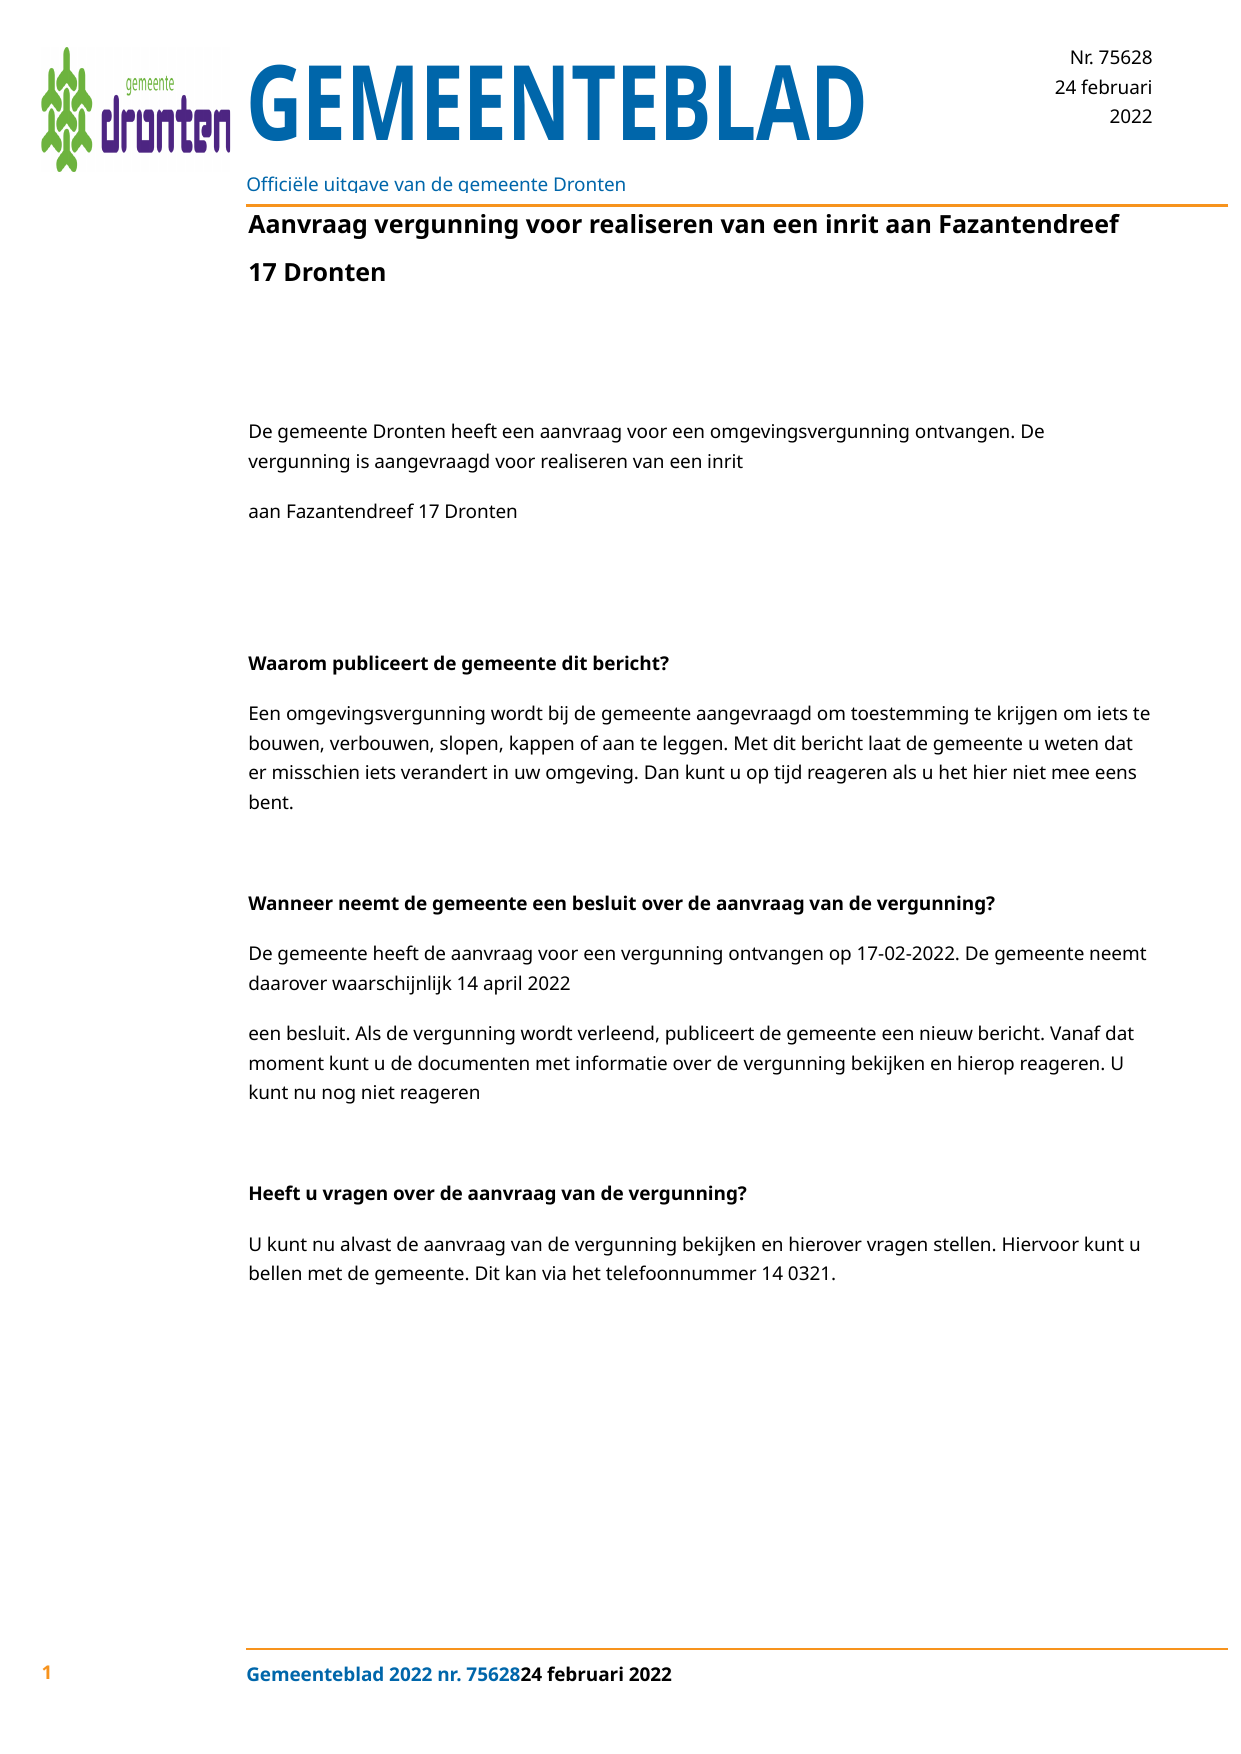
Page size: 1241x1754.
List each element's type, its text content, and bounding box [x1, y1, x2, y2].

text De gemeente Dronten heeft een aanvraag voor een omgevingsvergunning ontvangen. De vergunning is aangevraagd voor realiseren van een inrit [248, 419, 1152, 474]
text Waarom publiceert de gemeente dit bericht? [248, 650, 1152, 676]
text een besluit. Als de vergunning wordt verleend, publiceert de gemeente een nieuw bericht. Vanaf dat moment kunt u de documenten met informatie over de vergunning bekijken en hierop reageren. U kunt nu nog niet reageren [248, 1020, 1152, 1105]
text aan Fazantendreef 17 Dronten [248, 499, 1152, 524]
text Een omgevingsvergunning wordt bij de gemeente aangevraagd om toestemming te krijgen om iets te bouwen, verbouwen, slopen, kappen of aan te leggen. Met dit bericht laat de gemeente u weten dat er misschien iets verandert in uw omgeving. Dan kunt u op tijd reageren als u het hier niet mee eens bent. [248, 700, 1152, 815]
text Heeft u vragen over de aanvraag van de vergunning? [248, 1180, 1152, 1206]
text Aanvraag vergunning voor realiseren van een inrit aan Fazantendreef 17 Dronten [248, 207, 1152, 288]
text Wanneer neemt de gemeente een besluit over de aanvraag van de vergunning? [248, 890, 1152, 916]
text De gemeente heeft de aanvraag voor een vergunning ontvangen op 17-02-2022. De gemeente neemt daarover waarschijnlijk 14 april 2022 [248, 940, 1152, 996]
text U kunt nu alvast de aanvraag van de vergunning bekijken en hierover vragen stellen. Hiervoor kunt u bellen met de gemeente. Dit kan via het telefoonnummer 14 0321. [248, 1231, 1152, 1286]
picture [41, 47, 231, 172]
